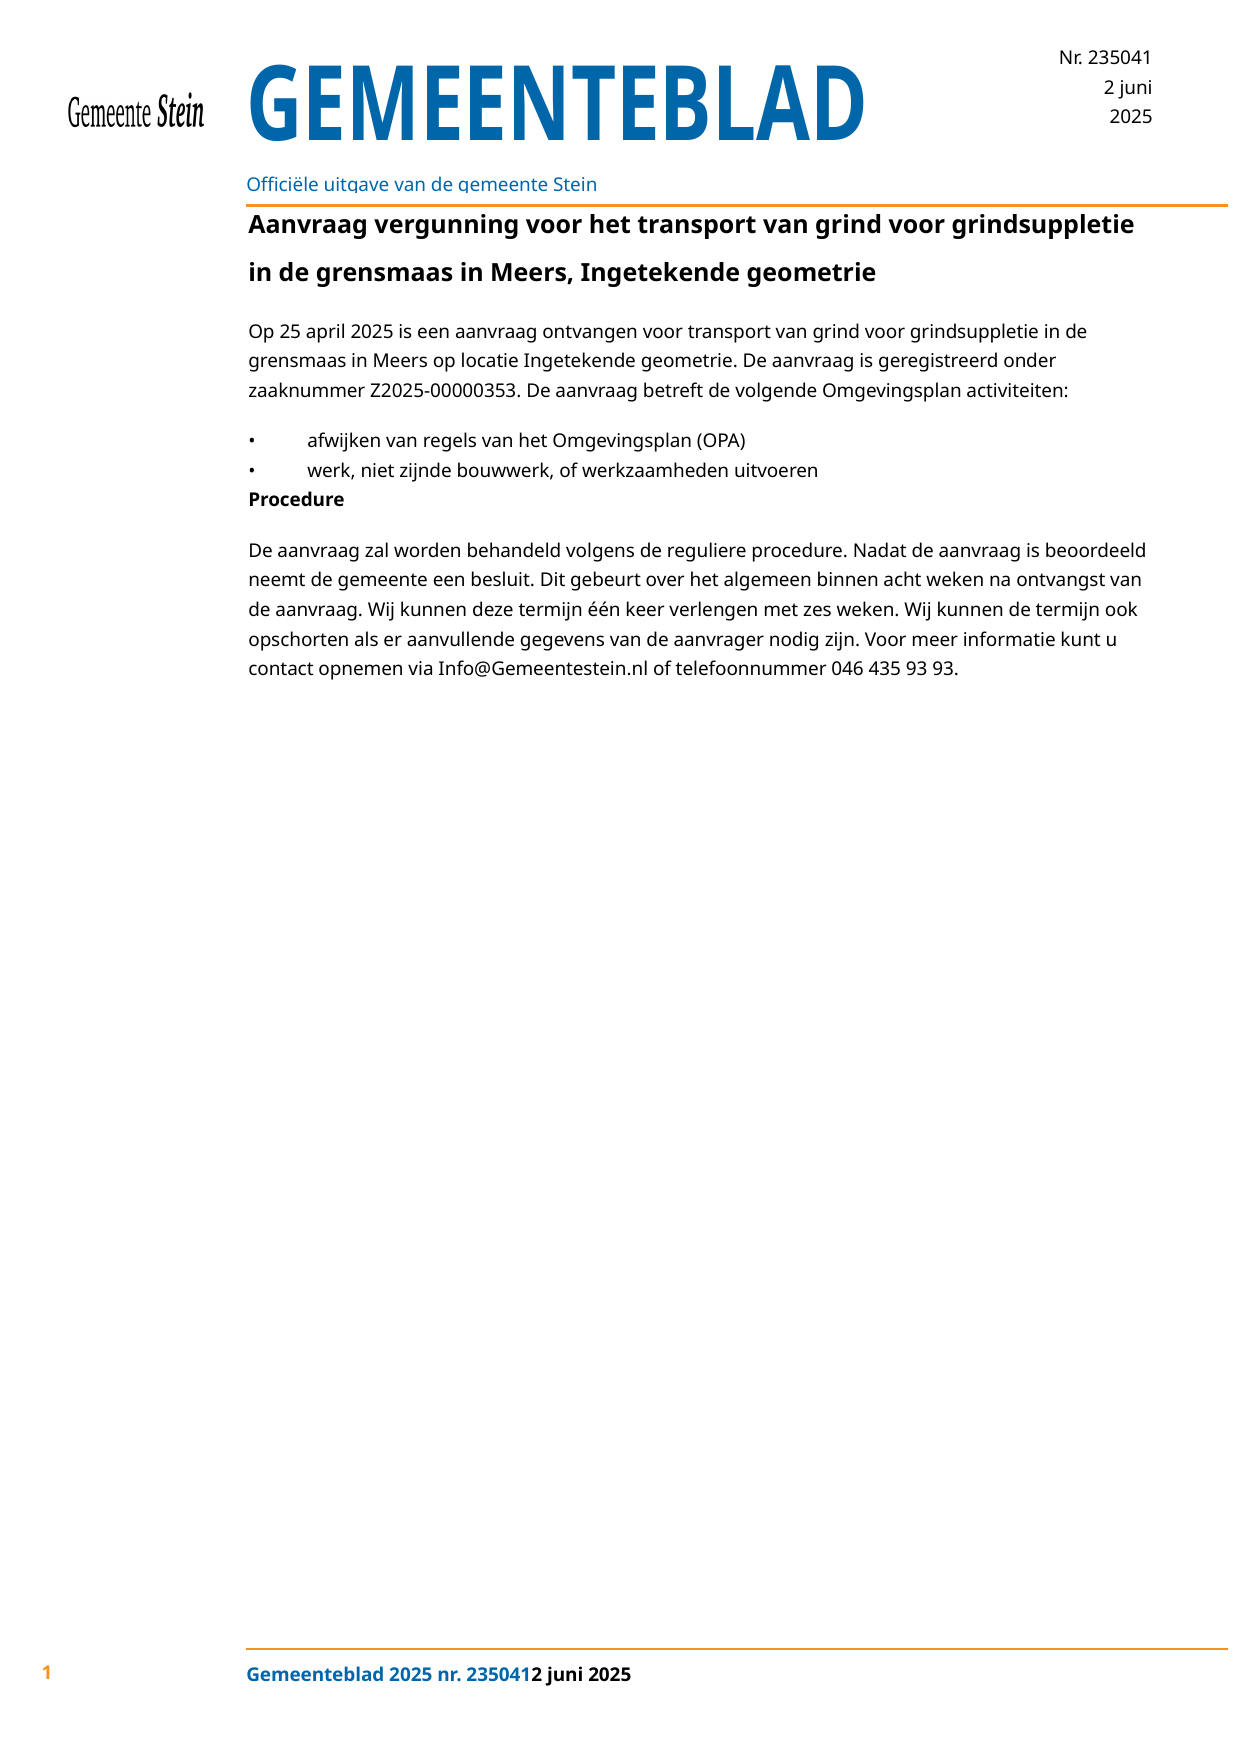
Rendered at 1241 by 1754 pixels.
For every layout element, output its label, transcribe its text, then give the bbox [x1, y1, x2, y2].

picture [41, 47, 231, 172]
text Aanvraag vergunning voor het transport van grind voor grindsuppletie in de grensmaas in Meers, Ingetekende geometrie [248, 207, 1152, 288]
text De aanvraag zal worden behandeld volgens de reguliere procedure. Nadat de aanvraag is beoordeeld neemt de gemeente een besluit. Dit gebeurt over het algemeen binnen acht weken na ontvangst van de aanvraag. Wij kunnen deze termijn één keer verlengen met zes weken. Wij kunnen de termijn ook opschorten als er aanvullende gegevens van de aanvrager nodig zijn. Voor meer informatie kunt u contact opnemen via Info@Gemeentestein.nl of telefoonnummer 046 435 93 93. [248, 537, 1152, 681]
text Procedure [248, 487, 1152, 512]
list afwijken van regels van het Omgevingsplan (OPA) [248, 427, 1152, 453]
list werk, niet zijnde bouwwerk, of werkzaamheden uitvoeren [248, 457, 1152, 483]
text Op 25 april 2025 is een aanvraag ontvangen voor transport van grind voor grindsuppletie in de grensmaas in Meers op locatie Ingetekende geometrie. De aanvraag is geregistreerd onder zaaknummer Z2025-00000353. De aanvraag betreft de volgende Omgevingsplan activiteiten: [248, 318, 1152, 403]
